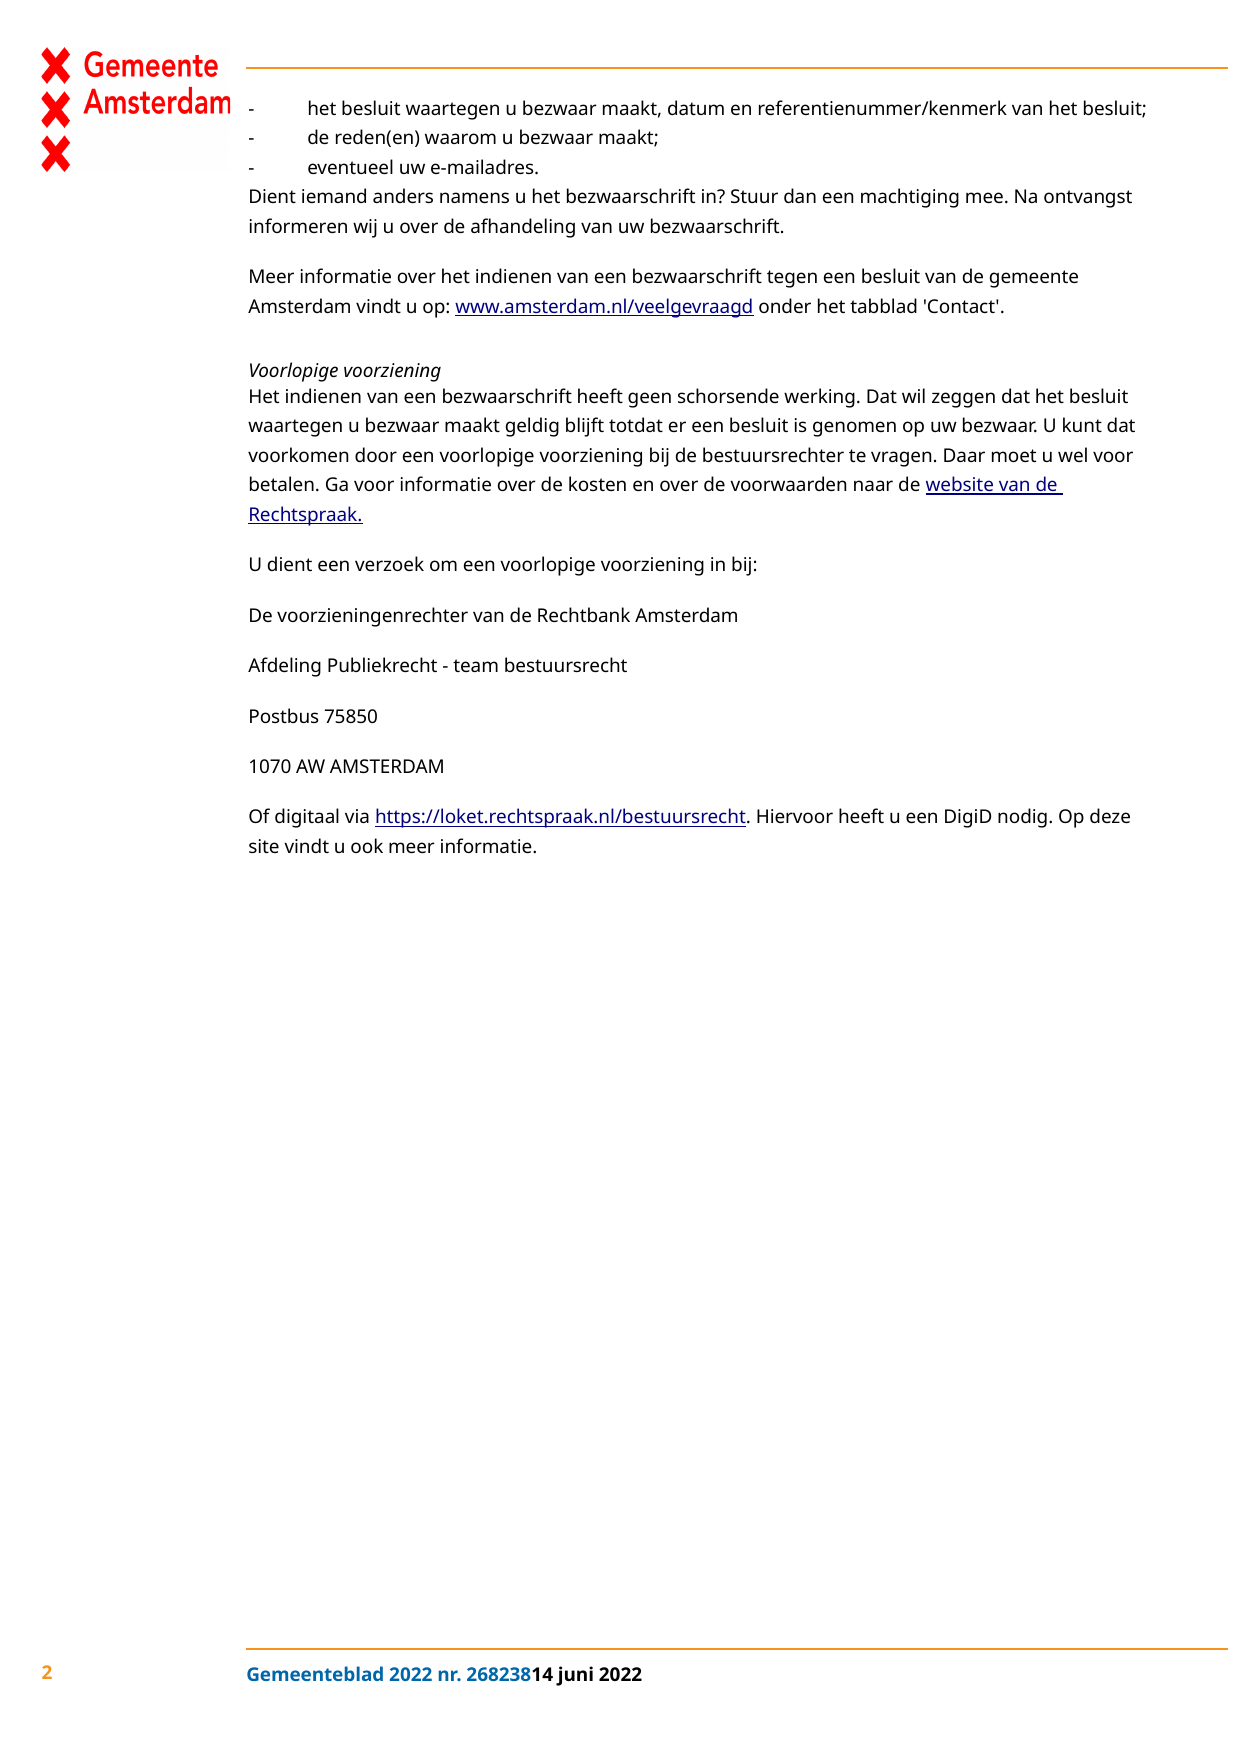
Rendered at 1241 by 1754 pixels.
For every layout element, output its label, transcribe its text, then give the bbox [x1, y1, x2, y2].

list het besluit waartegen u bezwaar maakt, datum en referentienummer/kenmerk van het besluit; [248, 95, 1152, 121]
text Dient iemand anders namens u het bezwaarschrift in? Stuur dan een machtiging mee. Na ontvangst informeren wij u over de afhandeling van uw bezwaarschrift. [248, 183, 1152, 239]
text Voorlopige voorziening [248, 357, 1152, 383]
list de reden(en) waarom u bezwaar maakt; [248, 124, 1152, 150]
text Of digitaal via https://loket.rechtspraak.nl/bestuursrecht. Hiervoor heeft u een DigiD nodig. Op deze site vindt u ook meer informatie. [248, 804, 1152, 859]
text Meer informatie over het indienen van een bezwaarschrift tegen een besluit van de gemeente Amsterdam vindt u op: www.amsterdam.nl/veelgevraagd onder het tabblad 'Contact'. [248, 263, 1152, 319]
text U dient een verzoek om een voorlopige voorziening in bij: [248, 552, 1152, 577]
text Afdeling Publiekrecht - team bestuursrecht [248, 652, 1152, 678]
text Het indienen van een bezwaarschrift heeft geen schorsende werking. Dat wil zeggen dat het besluit waartegen u bezwaar maakt geldig blijft totdat er een besluit is genomen op uw bezwaar. U kunt dat voorkomen door een voorlopige voorziening bij de bestuursrechter te vragen. Daar moet u wel voor betalen. Ga voor informatie over de kosten en over de voorwaarden naar de website van de Rechtspraak. [248, 383, 1152, 527]
text 1070 AW AMSTERDAM [248, 753, 1152, 779]
list eventueel uw e-mailadres. [248, 154, 1152, 180]
text De voorzieningenrechter van de Rechtbank Amsterdam [248, 602, 1152, 628]
text Postbus 75850 [248, 703, 1152, 728]
picture [41, 47, 231, 172]
